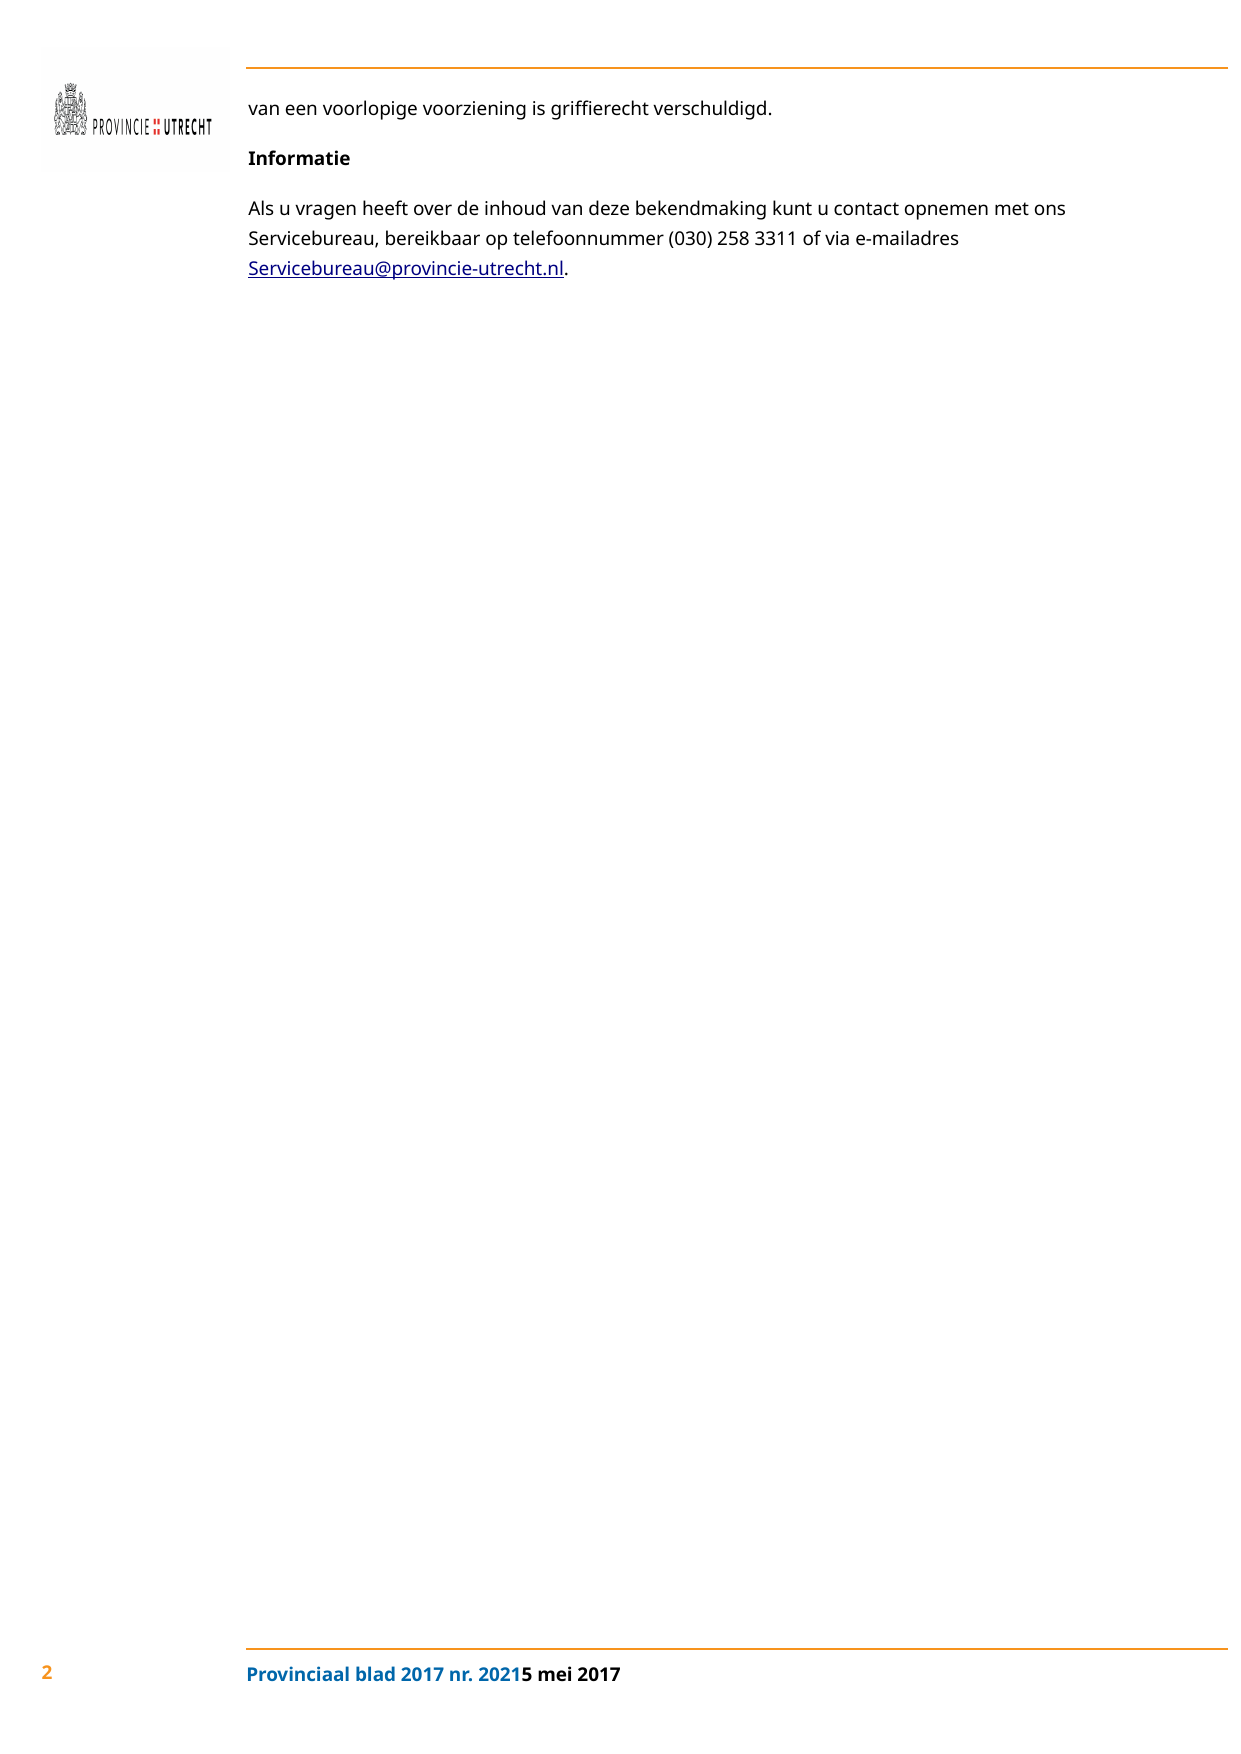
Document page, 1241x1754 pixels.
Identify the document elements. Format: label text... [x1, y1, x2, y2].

text Als u vragen heeft over de inhoud van deze bekendmaking kunt u contact opnemen met ons Servicebureau, bereikbaar op telefoonnummer (030) 258 3311 of via e-mailadres Servicebureau@provincie-utrecht.nl. [248, 196, 1152, 281]
text Informatie [248, 145, 1152, 171]
picture [41, 47, 231, 172]
text van een voorlopige voorziening is griffierecht verschuldigd. [248, 95, 1152, 121]
